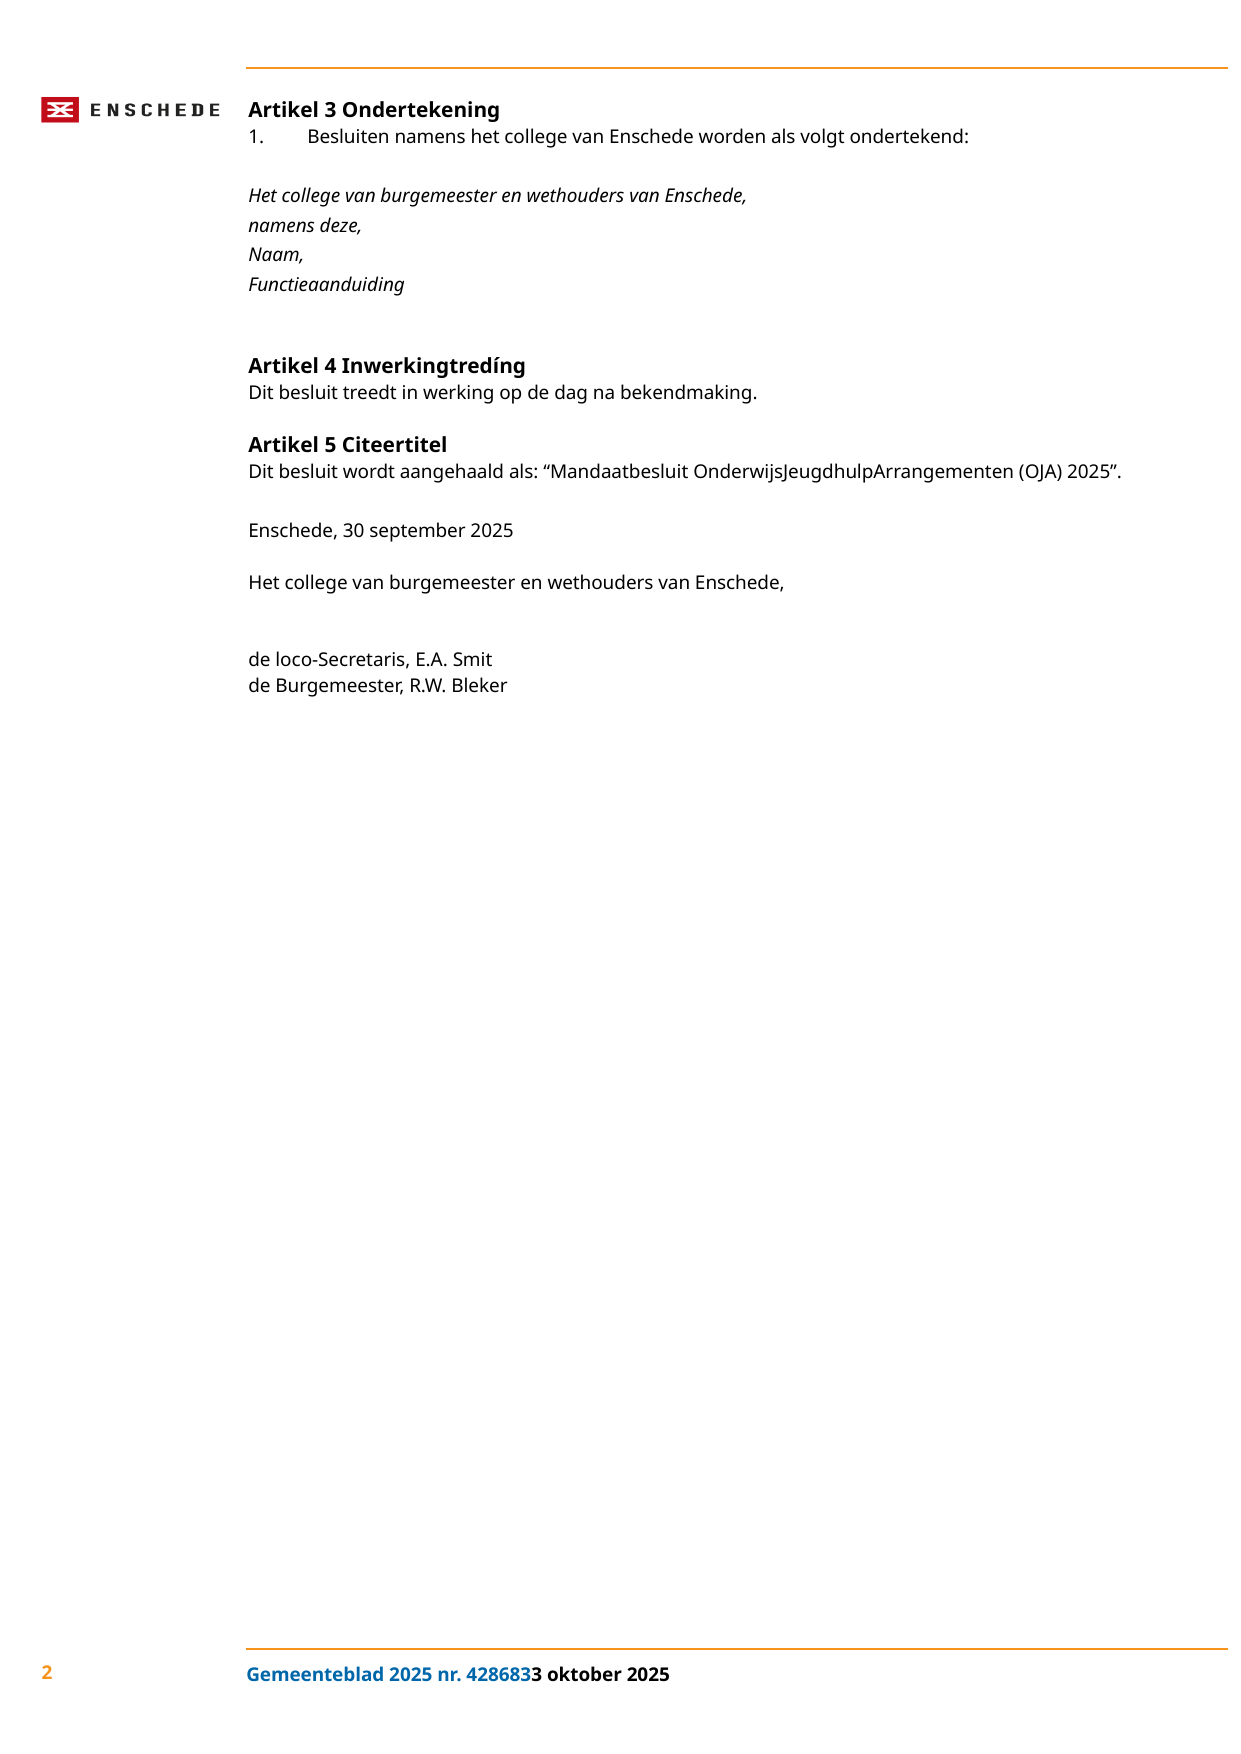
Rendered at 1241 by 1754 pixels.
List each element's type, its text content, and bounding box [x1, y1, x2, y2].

text Het college van burgemeester en wethouders van Enschede, [248, 569, 1152, 595]
text de loco-Secretaris, E.A. Smit [248, 646, 1152, 672]
text namens deze, [248, 212, 1152, 238]
picture [41, 47, 231, 172]
text Naam, [248, 242, 1152, 267]
text de Burgemeester, R.W. Bleker [248, 672, 1152, 698]
text Artikel 4 Inwerkingtredíng [248, 351, 1152, 379]
text Functieaanduiding [248, 271, 1152, 297]
text Dit besluit wordt aangehaald als: “Mandaatbesluit OnderwijsJeugdhulpArrangementen (OJA) 2025”. [248, 458, 1152, 484]
text Artikel 3 Ondertekening [248, 95, 1152, 123]
text Het college van burgemeester en wethouders van Enschede, [248, 182, 1152, 208]
text Artikel 5 Citeertitel [248, 430, 1152, 458]
list Besluiten namens het college van Enschede worden als volgt ondertekend: [248, 123, 1152, 149]
text Enschede, 30 september 2025 [248, 518, 1152, 543]
text Dit besluit treedt in werking op de dag na bekendmaking. [248, 379, 1152, 405]
